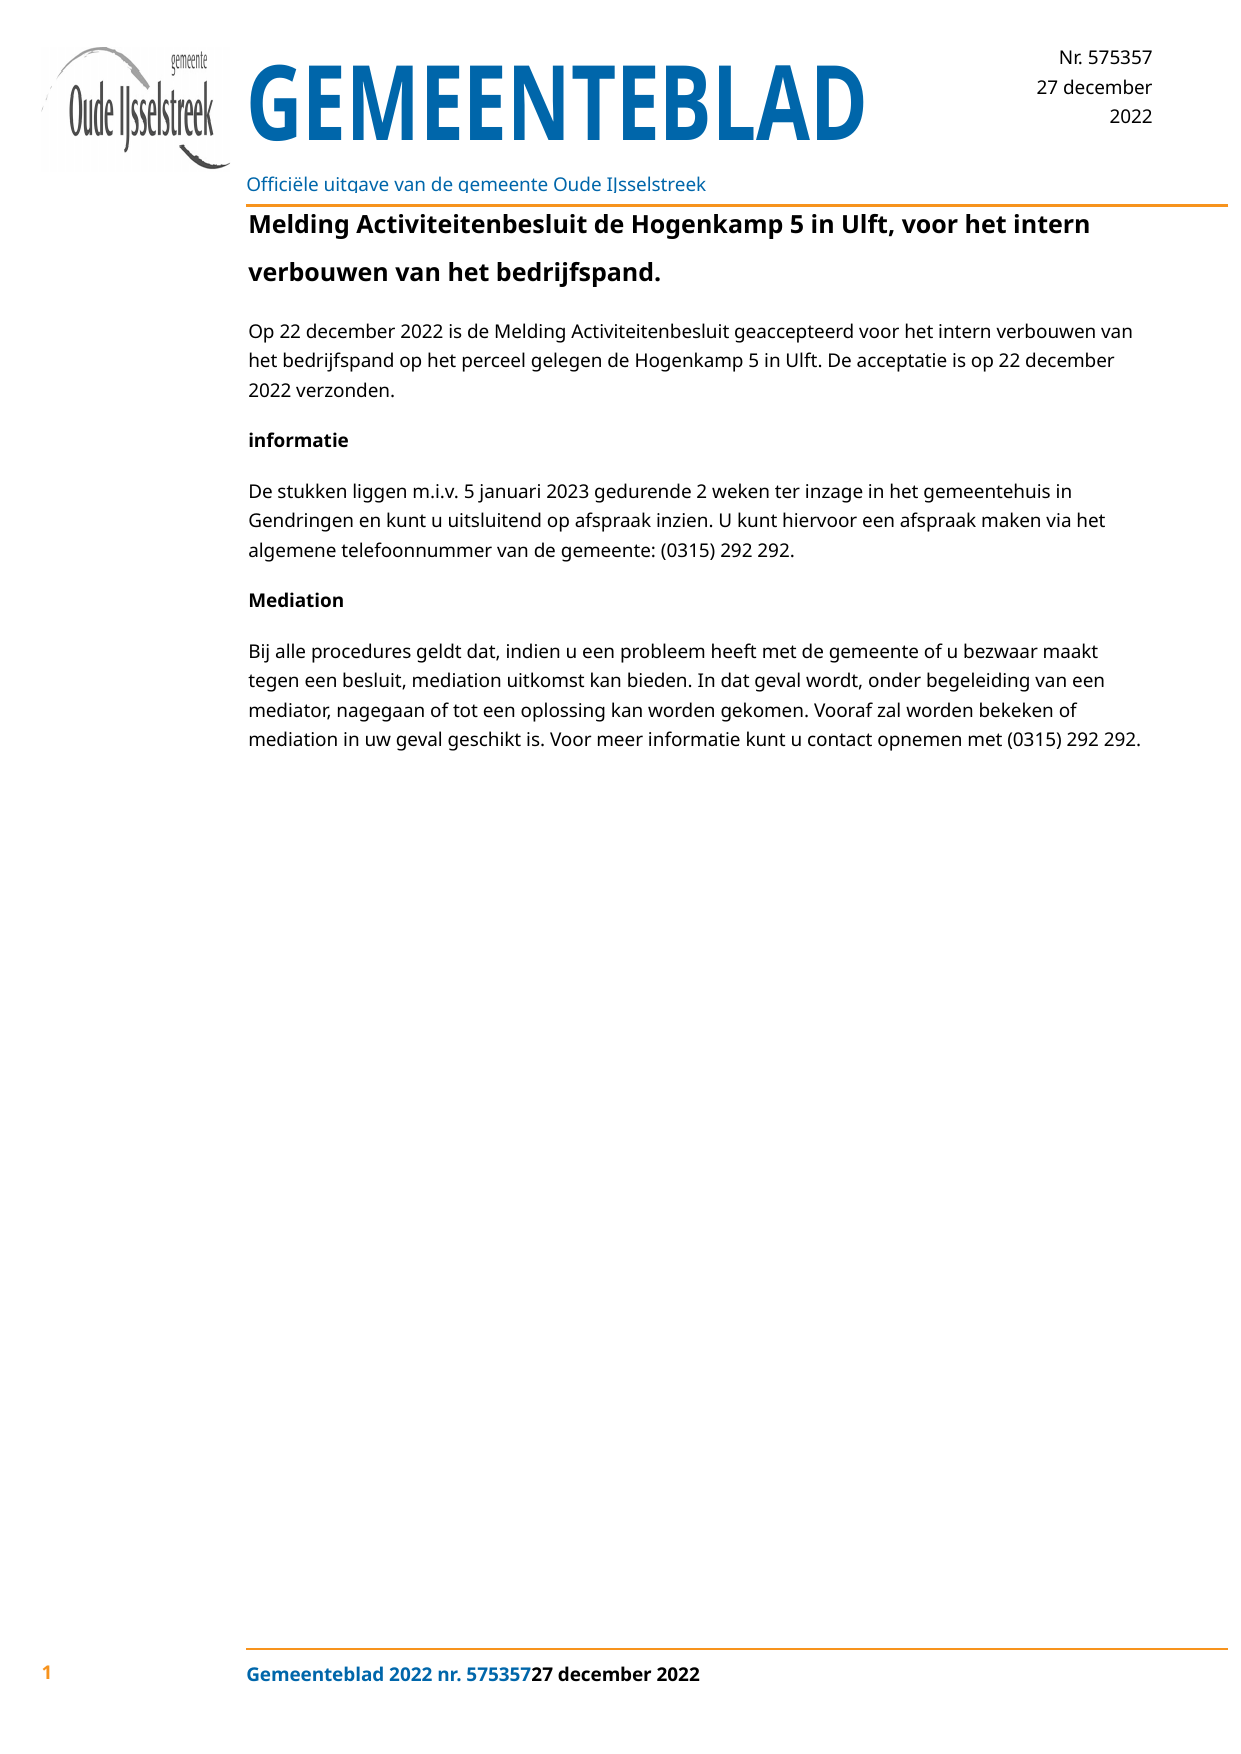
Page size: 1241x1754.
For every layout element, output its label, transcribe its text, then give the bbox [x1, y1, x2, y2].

text informatie [248, 427, 1152, 453]
text Mediation [248, 587, 1152, 613]
text Op 22 december 2022 is de Melding Activiteitenbesluit geaccepteerd voor het intern verbouwen van het bedrijfspand op het perceel gelegen de Hogenkamp 5 in Ulft. De acceptatie is op 22 december 2022 verzonden. [248, 318, 1152, 403]
text Bij alle procedures geldt dat, indien u een probleem heeft met de gemeente of u bezwaar maakt tegen een besluit, mediation uitkomst kan bieden. In dat geval wordt, onder begeleiding van een mediator, nagegaan of tot een oplossing kan worden gekomen. Vooraf zal worden bekeken of mediation in uw geval geschikt is. Voor meer informatie kunt u contact opnemen met (0315) 292 292. [248, 638, 1152, 752]
text Melding Activiteitenbesluit de Hogenkamp 5 in Ulft, voor het intern verbouwen van het bedrijfspand. [248, 207, 1152, 288]
text De stukken liggen m.i.v. 5 januari 2023 gedurende 2 weken ter inzage in het gemeentehuis in Gendringen en kunt u uitsluitend op afspraak inzien. U kunt hiervoor een afspraak maken via het algemene telefoonnummer van de gemeente: (0315) 292 292. [248, 478, 1152, 563]
picture [41, 47, 231, 172]
